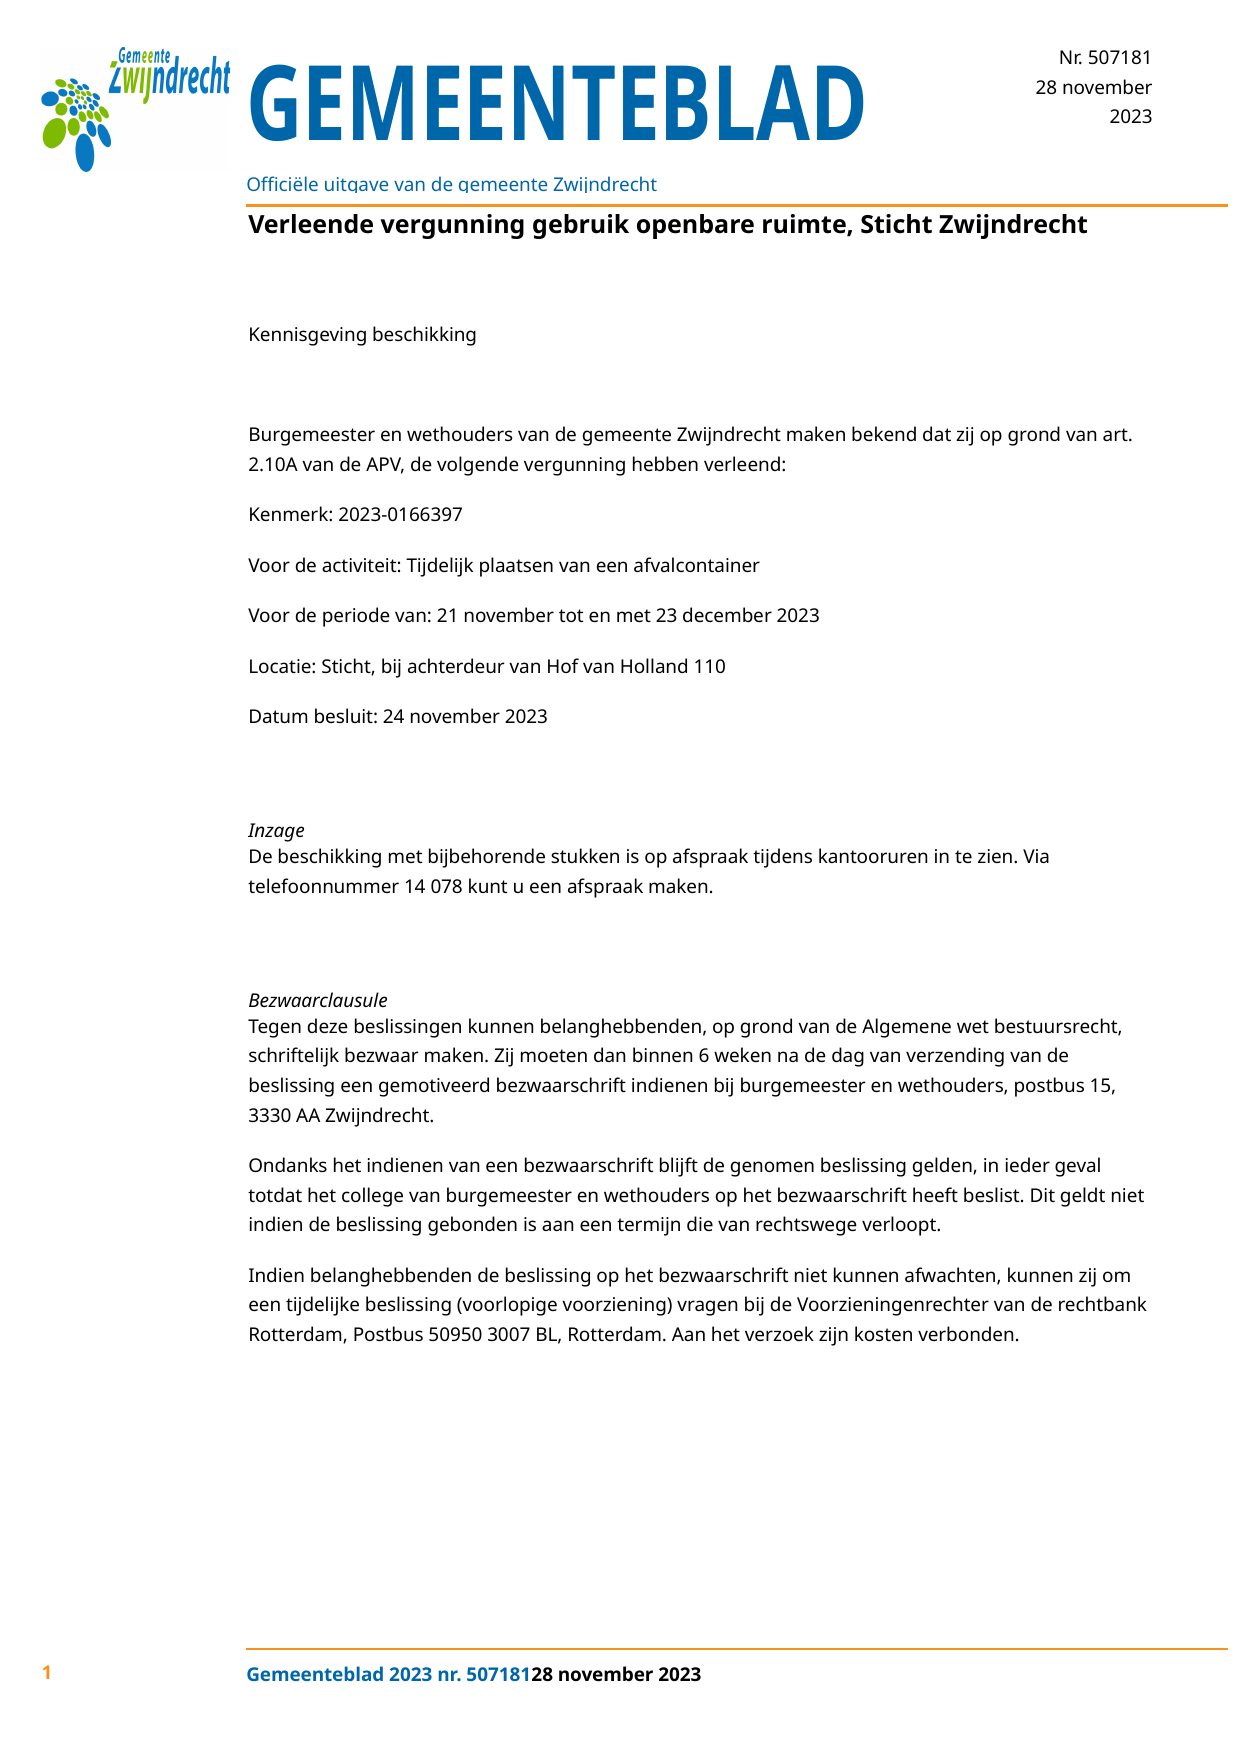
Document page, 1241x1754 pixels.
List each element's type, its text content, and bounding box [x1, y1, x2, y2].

text Voor de activiteit: Tijdelijk plaatsen van een afvalcontainer [248, 552, 1152, 578]
text Kenmerk: 2023-0166397 [248, 502, 1152, 527]
text Datum besluit: 24 november 2023 [248, 703, 1152, 729]
text Burgemeester en wethouders van de gemeente Zwijndrecht maken bekend dat zij op grond van art. 2.10A van de APV, de volgende vergunning hebben verleend: [248, 422, 1152, 477]
text Kennisgeving beschikking [248, 321, 1152, 346]
text Locatie: Sticht, bij achterdeur van Hof van Holland 110 [248, 653, 1152, 678]
text Bezwaarclausule [248, 987, 1152, 1013]
text Indien belanghebbenden de beslissing op het bezwaarschrift niet kunnen afwachten, kunnen zij om een tijdelijke beslissing (voorlopige voorziening) vragen bij de Voorzieningenrechter van de rechtbank Rotterdam, Postbus 50950 3007 BL, Rotterdam. Aan het verzoek zijn kosten verbonden. [248, 1262, 1152, 1347]
text Ondanks het indienen van een bezwaarschrift blijft de genomen beslissing gelden, in ieder geval totdat het college van burgemeester en wethouders op het bezwaarschrift heeft beslist. Dit geldt niet indien de beslissing gebonden is aan een termijn die van rechtswege verloopt. [248, 1152, 1152, 1237]
text Voor de periode van: 21 november tot en met 23 december 2023 [248, 602, 1152, 628]
text De beschikking met bijbehorende stukken is op afspraak tijdens kantooruren in te zien. Via telefoonnummer 14 078 kunt u een afspraak maken. [248, 843, 1152, 899]
picture [41, 47, 231, 172]
text Verleende vergunning gebruik openbare ruimte, Sticht Zwijndrecht [248, 207, 1152, 241]
text Tegen deze beslissingen kunnen belanghebbenden, op grond van de Algemene wet bestuursrecht, schriftelijk bezwaar maken. Zij moeten dan binnen 6 weken na de dag van verzending van de beslissing een gemotiveerd bezwaarschrift indienen bij burgemeester en wethouders, postbus 15, 3330 AA Zwijndrecht. [248, 1013, 1152, 1127]
text Inzage [248, 818, 1152, 843]
